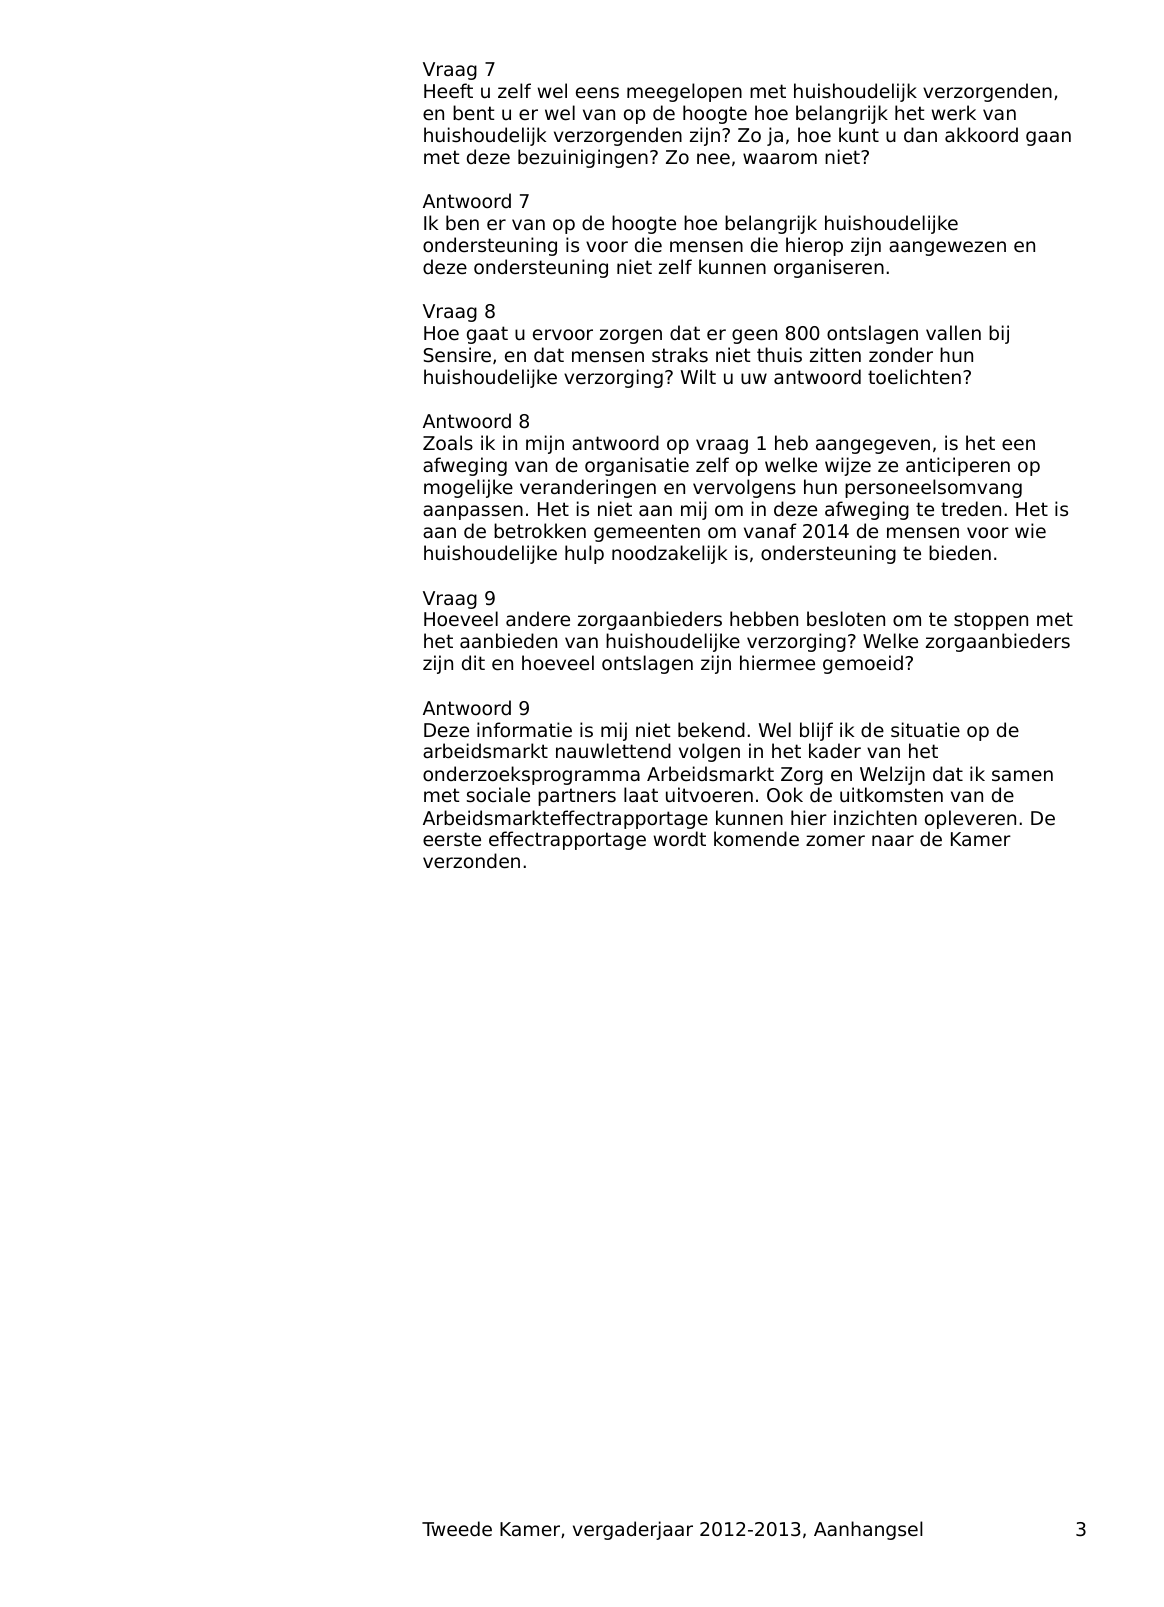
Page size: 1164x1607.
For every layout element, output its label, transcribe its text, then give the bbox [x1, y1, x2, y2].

text Ik ben er van op de hoogte hoe belangrijk huishoudelijke ondersteuning is voor die mensen die hierop zijn aangewezen en deze ondersteuning niet zelf kunnen organiseren. [422, 213, 1087, 279]
text Vraag 9 [422, 587, 1087, 609]
text Zoals ik in mijn antwoord op vraag 1 heb aangegeven, is het een afweging van de organisatie zelf op welke wijze ze anticiperen op mogelijke veranderingen en vervolgens hun personeelsomvang aanpassen. Het is niet aan mij om in deze afweging te treden. Het is aan de betrokken gemeenten om vanaf 2014 de mensen voor wie huishoudelijke hulp noodzakelijk is, ondersteuning te bieden. [422, 433, 1087, 565]
text Heeft u zelf wel eens meegelopen met huishoudelijk verzorgenden, en bent u er wel van op de hoogte hoe belangrijk het werk van huishoudelijk verzorgenden zijn? Zo ja, hoe kunt u dan akkoord gaan met deze bezuinigingen? Zo nee, waarom niet? [422, 81, 1087, 169]
text Hoe gaat u ervoor zorgen dat er geen 800 ontslagen vallen bij Sensire, en dat mensen straks niet thuis zitten zonder hun huishoudelijke verzorging? Wilt u uw antwoord toelichten? [422, 323, 1087, 389]
text Deze informatie is mij niet bekend. Wel blijf ik de situatie op de arbeidsmarkt nauwlettend volgen in het kader van het onderzoeksprogramma Arbeidsmarkt Zorg en Welzijn dat ik samen met sociale partners laat uitvoeren. Ook de uitkomsten van de Arbeidsmarkteffectrapportage kunnen hier inzichten opleveren. De eerste effectrapportage wordt komende zomer naar de Kamer verzonden. [422, 719, 1087, 873]
text Antwoord 8 [422, 411, 1087, 433]
text Antwoord 7 [422, 191, 1087, 213]
text Vraag 7 [422, 59, 1087, 81]
text Vraag 8 [422, 301, 1087, 323]
text Hoeveel andere zorgaanbieders hebben besloten om te stoppen met het aanbieden van huishoudelijke verzorging? Welke zorgaanbieders zijn dit en hoeveel ontslagen zijn hiermee gemoeid? [422, 609, 1087, 675]
text Antwoord 9 [422, 697, 1087, 719]
